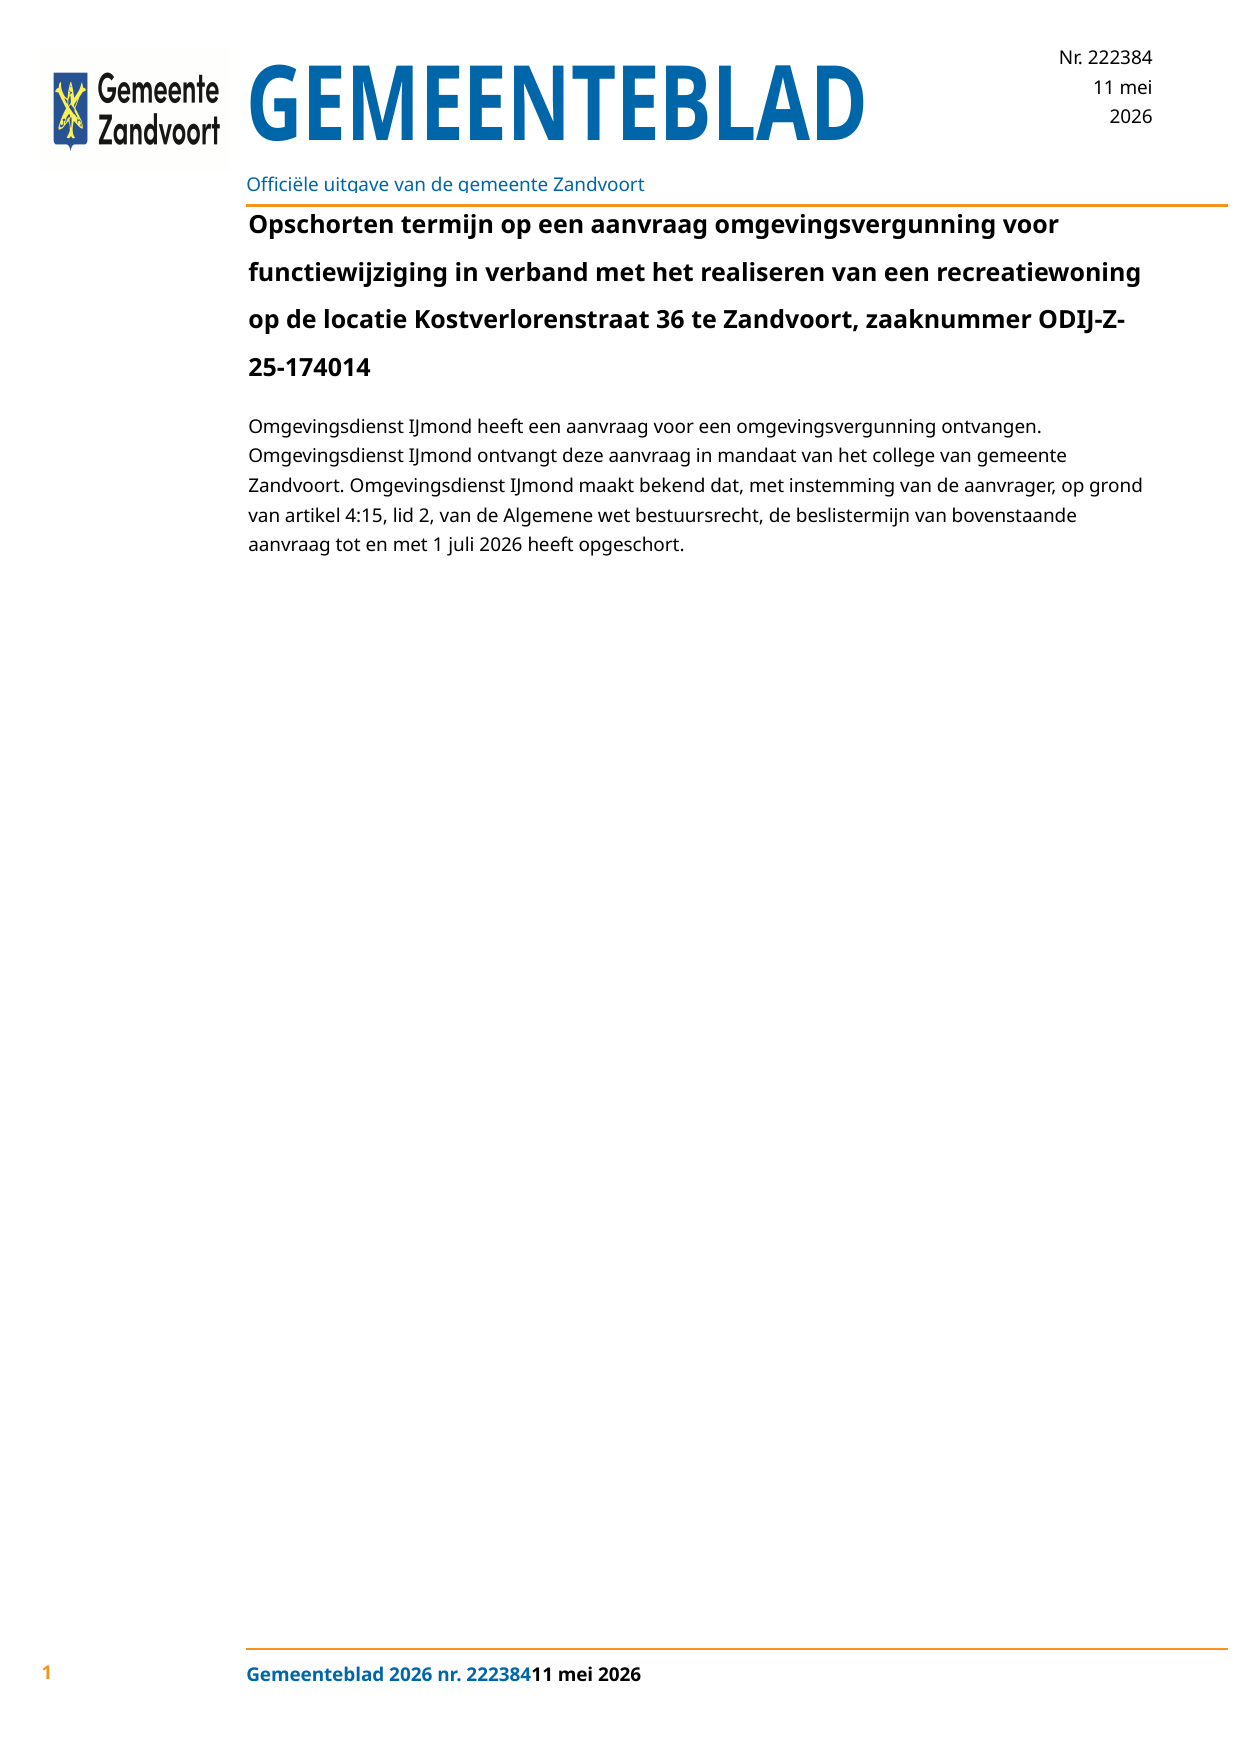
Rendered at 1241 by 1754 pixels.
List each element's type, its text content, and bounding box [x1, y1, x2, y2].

picture [41, 47, 231, 172]
text Opschorten termijn op een aanvraag omgevingsvergunning voor functiewijziging in verband met het realiseren van een recreatiewoning op de locatie Kostverlorenstraat 36 te Zandvoort, zaaknummer ODIJ-Z-25-174014 [248, 207, 1152, 384]
text Omgevingsdienst IJmond heeft een aanvraag voor een omgevingsvergunning ontvangen. Omgevingsdienst IJmond ontvangt deze aanvraag in mandaat van het college van gemeente Zandvoort. Omgevingsdienst IJmond maakt bekend dat, met instemming van de aanvrager, op grond van artikel 4:15, lid 2, van de Algemene wet bestuursrecht, de beslistermijn van bovenstaande aanvraag tot en met 1 juli 2026 heeft opgeschort. [248, 413, 1152, 557]
